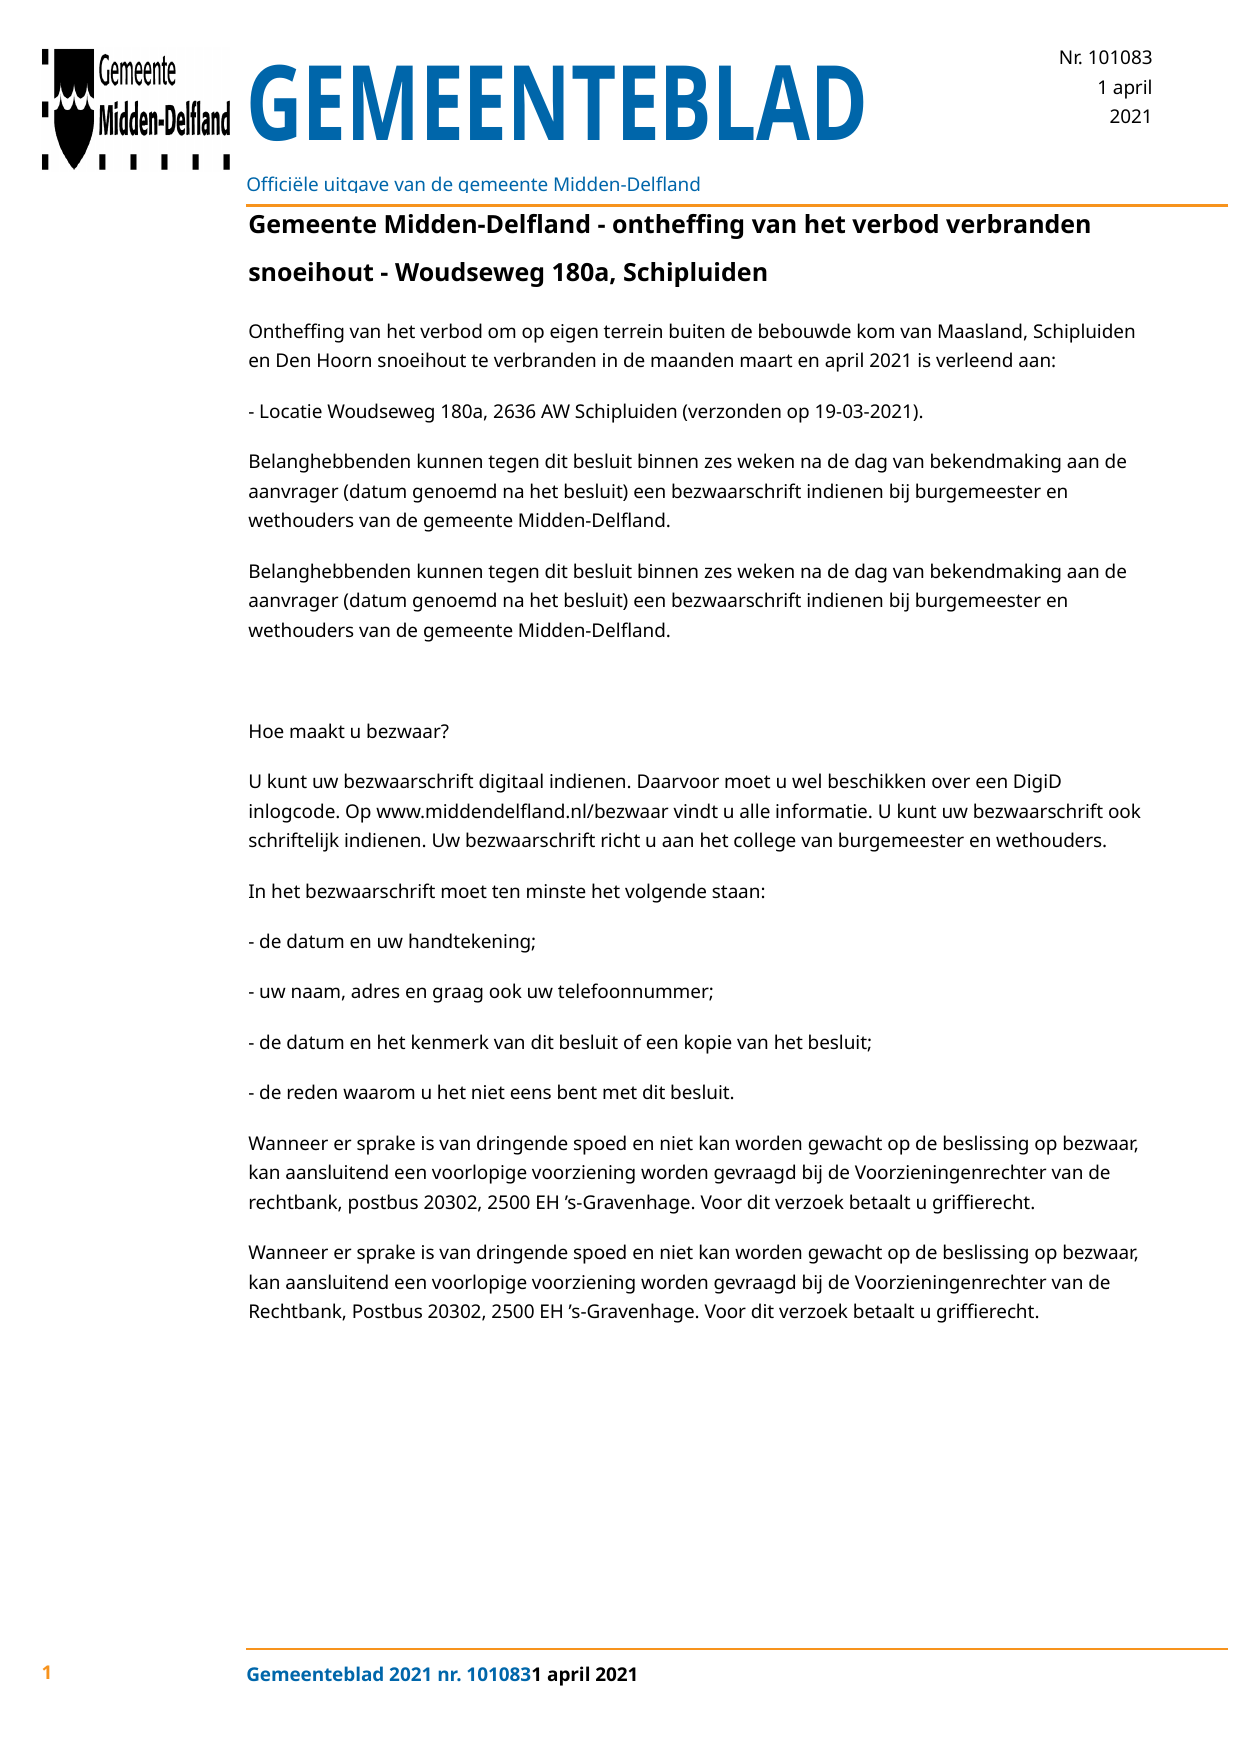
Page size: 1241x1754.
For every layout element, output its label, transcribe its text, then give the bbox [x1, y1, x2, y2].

text Belanghebbenden kunnen tegen dit besluit binnen zes weken na de dag van bekendmaking aan de aanvrager (datum genoemd na het besluit) een bezwaarschrift indienen bij burgemeester en wethouders van de gemeente Midden-Delfland. [248, 558, 1152, 643]
text Belanghebbenden kunnen tegen dit besluit binnen zes weken na de dag van bekendmaking aan de aanvrager (datum genoemd na het besluit) een bezwaarschrift indienen bij burgemeester en wethouders van de gemeente Midden-Delfland. [248, 448, 1152, 533]
text Ontheffing van het verbod om op eigen terrein buiten de bebouwde kom van Maasland, Schipluiden en Den Hoorn snoeihout te verbranden in de maanden maart en april 2021 is verleend aan: [248, 318, 1152, 373]
text - de datum en het kenmerk van dit besluit of een kopie van het besluit; [248, 1029, 1152, 1055]
text - Locatie Woudseweg 180a, 2636 AW Schipluiden (verzonden op 19-03-2021). [248, 398, 1152, 424]
text ​ [248, 667, 1152, 693]
text Gemeente Midden-Delfland - ontheffing van het verbod verbranden snoeihout - Woudseweg 180a, Schipluiden [248, 207, 1152, 288]
text Hoe maakt u bezwaar? [248, 718, 1152, 744]
text ​Wanneer er sprake is van dringende spoed en niet kan worden gewacht op de beslissing op bezwaar, kan aansluitend een voorlopige voorziening worden gevraagd bij de Voorzieningenrechter van de rechtbank, postbus 20302, 2500 EH ’s-Gravenhage. Voor dit verzoek betaalt u griffierecht. [248, 1130, 1152, 1215]
text - uw naam, adres en graag ook uw telefoonnummer; [248, 979, 1152, 1004]
text In het bezwaarschrift moet ten minste het volgende staan: [248, 878, 1152, 904]
text - de reden waarom u het niet eens bent met dit besluit. [248, 1079, 1152, 1105]
text - de datum en uw handtekening; [248, 928, 1152, 954]
text Wanneer er sprake is van dringende spoed en niet kan worden gewacht op de beslissing op bezwaar, kan aansluitend een voorlopige voorziening worden gevraagd bij de Voorzieningenrechter van de Rechtbank, Postbus 20302, 2500 EH ’s-Gravenhage. Voor dit verzoek betaalt u griffierecht. [248, 1239, 1152, 1324]
text U kunt uw bezwaarschrift digitaal indienen. Daarvoor moet u wel beschikken over een DigiD inlogcode. Op www.middendelfland.nl/bezwaar vindt u alle informatie. U kunt uw bezwaarschrift ook schriftelijk indienen. Uw bezwaarschrift richt u aan het college van burgemeester en wethouders. [248, 768, 1152, 853]
picture [41, 47, 231, 172]
